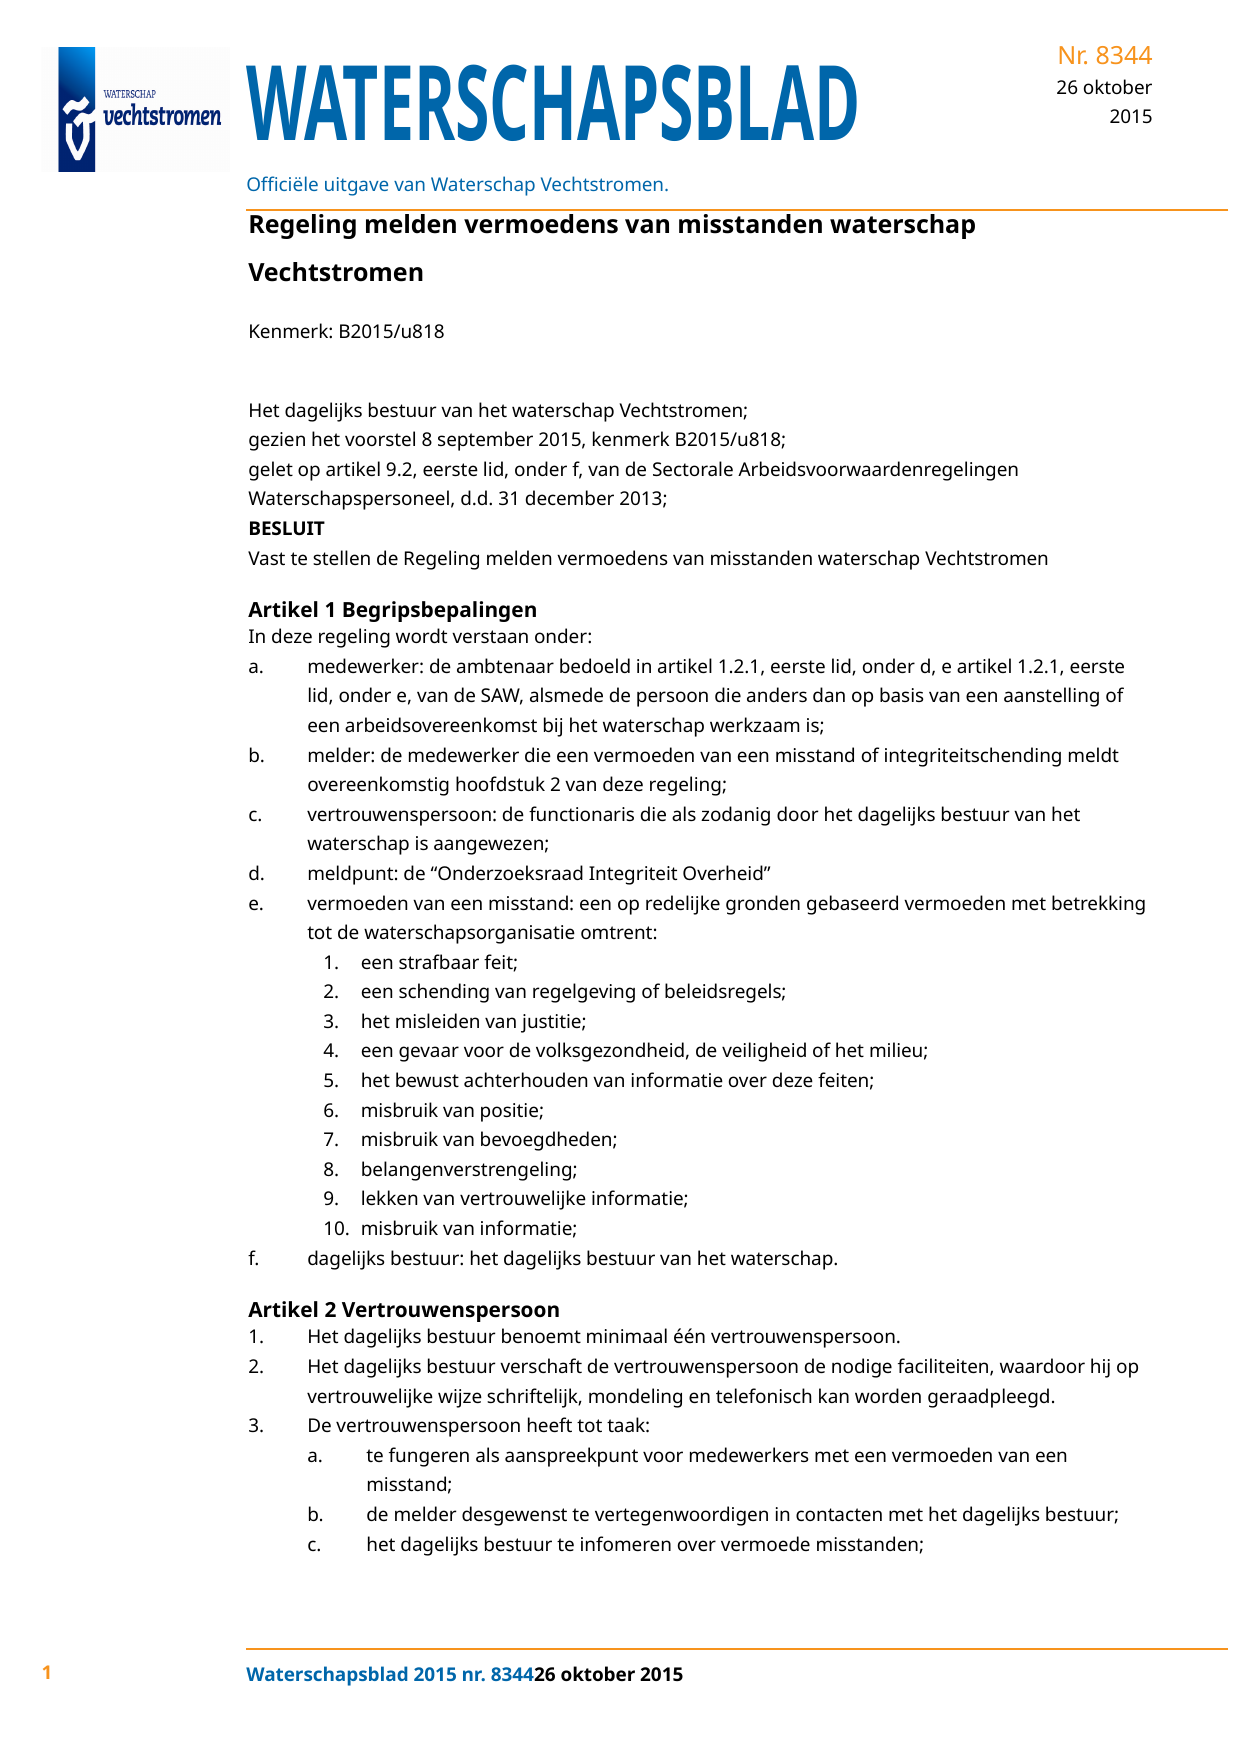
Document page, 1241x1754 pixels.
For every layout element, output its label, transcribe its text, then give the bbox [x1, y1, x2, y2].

list medewerker: de ambtenaar bedoeld in artikel 1.2.1, eerste lid, onder d, e artikel 1.2.1, eerste lid, onder e, van de SAW, alsmede de persoon die anders dan op basis van een aanstelling of een arbeidsovereenkomst bij het waterschap werkzaam is; [248, 653, 1152, 738]
list lekken van vertrouwelijke informatie; [323, 1186, 1152, 1211]
list misbruik van bevoegdheden; [323, 1126, 1152, 1152]
text Kenmerk: B2015/u818 [248, 318, 1152, 344]
text Het dagelijks bestuur van het waterschap Vechtstromen; [248, 397, 1152, 422]
picture [41, 47, 231, 172]
list meldpunt: de “Onderzoeksraad Integriteit Overheid” [248, 860, 1152, 886]
list Het dagelijks bestuur verschaft de vertrouwenspersoon de nodige faciliteiten, waardoor hij op vertrouwelijke wijze schriftelijk, mondeling en telefonisch kan worden geraadpleegd. [248, 1353, 1152, 1408]
list vertrouwenspersoon: de functionaris die als zodanig door het dagelijks bestuur van het waterschap is aangewezen; [248, 801, 1152, 856]
list dagelijks bestuur: het dagelijks bestuur van het waterschap. [248, 1245, 1152, 1271]
list de melder desgewenst te vertegenwoordigen in contacten met het dagelijks bestuur; [307, 1501, 1152, 1527]
list De vertrouwenspersoon heeft tot taak: [248, 1412, 1152, 1438]
list het dagelijks bestuur te infomeren over vermoede misstanden; [307, 1531, 1152, 1556]
list melder: de medewerker die een vermoeden van een misstand of integriteitschending meldt overeenkomstig hoofdstuk 2 van deze regeling; [248, 742, 1152, 797]
list het bewust achterhouden van informatie over deze feiten; [323, 1067, 1152, 1093]
list vermoeden van een misstand: een op redelijke gronden gebaseerd vermoeden met betrekking tot de waterschapsorganisatie omtrent: [248, 890, 1152, 945]
text gelet op artikel 9.2, eerste lid, onder f, van de Sectorale Arbeidsvoorwaardenregelingen Waterschapspersoneel, d.d. 31 december 2013; [248, 456, 1152, 511]
list een schending van regelgeving of beleidsregels; [323, 978, 1152, 1004]
text Regeling melden vermoedens van misstanden waterschap Vechtstromen [248, 211, 1152, 288]
text Artikel 2 Vertrouwenspersoon [248, 1295, 1152, 1324]
list misbruik van informatie; [323, 1215, 1152, 1241]
list een gevaar voor de volksgezondheid, de veiligheid of het milieu; [323, 1038, 1152, 1063]
list een strafbaar feit; [323, 949, 1152, 975]
text In deze regeling wordt verstaan onder: [248, 623, 1152, 649]
text BESLUIT [248, 515, 1152, 541]
list misbruik van positie; [323, 1097, 1152, 1123]
list Het dagelijks bestuur benoemt minimaal één vertrouwenspersoon. [248, 1324, 1152, 1349]
list te fungeren als aanspreekpunt voor medewerkers met een vermoeden van een misstand; [307, 1442, 1152, 1497]
text Artikel 1 Begripsbepalingen [248, 595, 1152, 623]
list belangenverstrengeling; [323, 1156, 1152, 1182]
text Vast te stellen de Regeling melden vermoedens van misstanden waterschap Vechtstromen [248, 545, 1152, 570]
list het misleiden van justitie; [323, 1008, 1152, 1034]
text gezien het voorstel 8 september 2015, kenmerk B2015/u818; [248, 426, 1152, 452]
